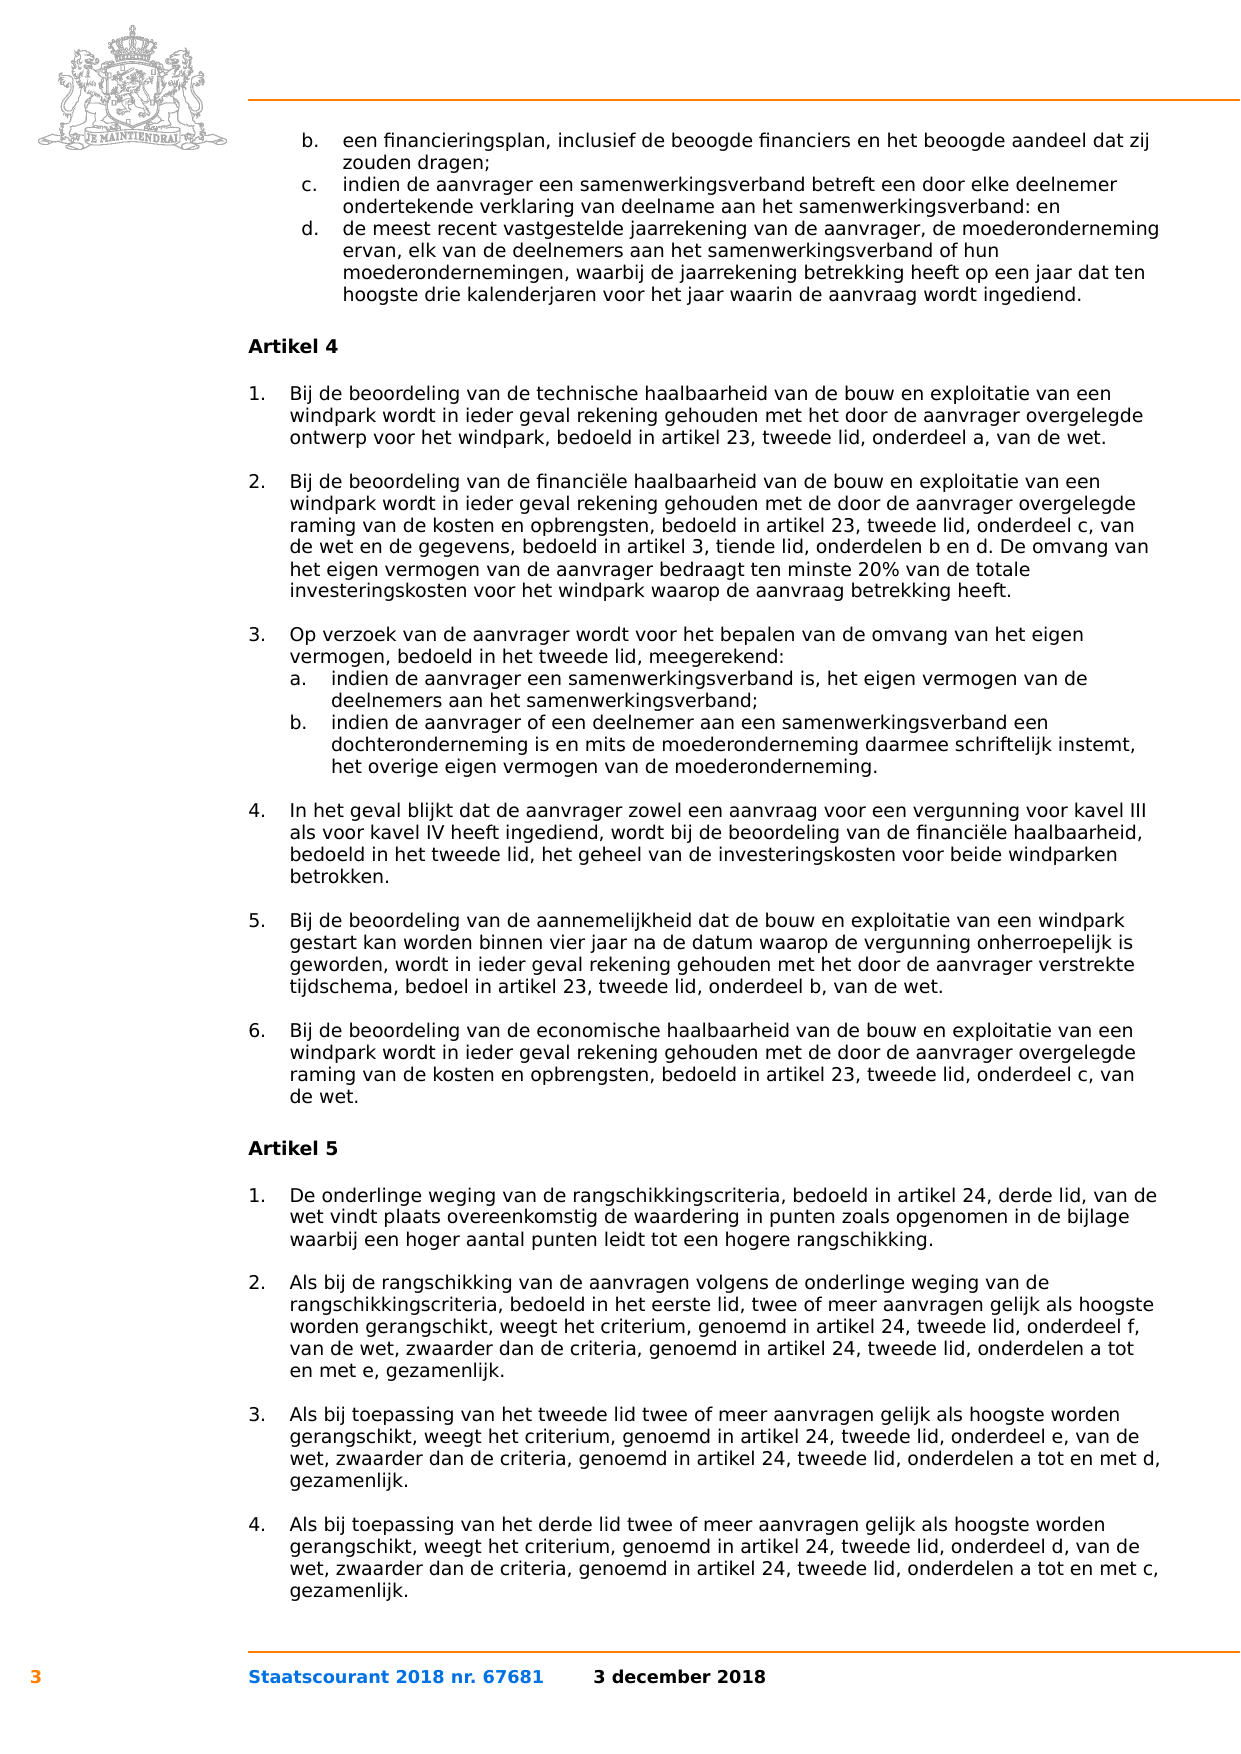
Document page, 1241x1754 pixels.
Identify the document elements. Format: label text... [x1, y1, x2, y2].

text 4. Als bij toepassing van het derde lid twee of meer aanvragen gelijk als hoogste worden gerangschikt, weegt het criterium, genoemd in artikel 24, tweede lid, onderdeel d, van de wet, zwaarder dan de criteria, genoemd in artikel 24, tweede lid, onderdelen a tot en met c, gezamenlijk. [248, 1514, 1163, 1602]
text 2. Bij de beoordeling van de financiële haalbaarheid van de bouw en exploitatie van een windpark wordt in ieder geval rekening gehouden met de door de aanvrager overgelegde raming van de kosten en opbrengsten, bedoeld in artikel 23, tweede lid, onderdeel c, van de wet en de gegevens, bedoeld in artikel 3, tiende lid, onderdelen b en d. De omvang van het eigen vermogen van de aanvrager bedraagt ten minste 20% van de totale investeringskosten voor het windpark waarop de aanvraag betrekking heeft. [248, 471, 1163, 602]
text 6. Bij de beoordeling van de economische haalbaarheid van de bouw en exploitatie van een windpark wordt in ieder geval rekening gehouden met de door de aanvrager overgelegde raming van de kosten en opbrengsten, bedoeld in artikel 23, tweede lid, onderdeel c, van de wet. [248, 1019, 1163, 1107]
subtitle Artikel 4 [248, 336, 1163, 358]
text b. indien de aanvrager of een deelnemer aan een samenwerkingsverband een dochteronderneming is en mits de moederonderneming daarmee schriftelijk instemt, het overige eigen vermogen van de moederonderneming. [289, 712, 1163, 778]
subtitle Artikel 5 [248, 1137, 1163, 1159]
text d. de meest recent vastgestelde jaarrekening van de aanvrager, de moederonderneming ervan, elk van de deelnemers aan het samenwerkingsverband of hun moederondernemingen, waarbij de jaarrekening betrekking heeft op een jaar dat ten hoogste drie kalenderjaren voor het jaar waarin de aanvraag wordt ingediend. [301, 218, 1163, 306]
text c. indien de aanvrager een samenwerkingsverband betreft een door elke deelnemer ondertekende verklaring van deelname aan het samenwerkingsverband: en [301, 174, 1163, 218]
text 3. Op verzoek van de aanvrager wordt voor het bepalen van de omvang van het eigen vermogen, bedoeld in het tweede lid, meegerekend: [248, 624, 1163, 668]
text 3. Als bij toepassing van het tweede lid twee of meer aanvragen gelijk als hoogste worden gerangschikt, weegt het criterium, genoemd in artikel 24, tweede lid, onderdeel e, van de wet, zwaarder dan de criteria, genoemd in artikel 24, tweede lid, onderdelen a tot en met d, gezamenlijk. [248, 1404, 1163, 1492]
text a. indien de aanvrager een samenwerkingsverband is, het eigen vermogen van de deelnemers aan het samenwerkingsverband; [289, 668, 1163, 712]
text 1. Bij de beoordeling van de technische haalbaarheid van de bouw en exploitatie van een windpark wordt in ieder geval rekening gehouden met het door de aanvrager overgelegde ontwerp voor het windpark, bedoeld in artikel 23, tweede lid, onderdeel a, van de wet. [248, 383, 1163, 449]
text 4. In het geval blijkt dat de aanvrager zowel een aanvraag voor een vergunning voor kavel III als voor kavel IV heeft ingediend, wordt bij de beoordeling van de financiële haalbaarheid, bedoeld in het tweede lid, het geheel van de investeringskosten voor beide windparken betrokken. [248, 800, 1163, 888]
text 5. Bij de beoordeling van de aannemelijkheid dat de bouw en exploitatie van een windpark gestart kan worden binnen vier jaar na de datum waarop de vergunning onherroepelijk is geworden, wordt in ieder geval rekening gehouden met het door de aanvrager verstrekte tijdschema, bedoel in artikel 23, tweede lid, onderdeel b, van de wet. [248, 910, 1163, 998]
picture [38, 25, 227, 150]
text 2. Als bij de rangschikking van de aanvragen volgens de onderlinge weging van de rangschikkingscriteria, bedoeld in het eerste lid, twee of meer aanvragen gelijk als hoogste worden gerangschikt, weegt het criterium, genoemd in artikel 24, tweede lid, onderdeel f, van de wet, zwaarder dan de criteria, genoemd in artikel 24, tweede lid, onderdelen a tot en met e, gezamenlijk. [248, 1272, 1163, 1382]
text b. een financieringsplan, inclusief de beoogde financiers en het beoogde aandeel dat zij zouden dragen; [301, 130, 1163, 174]
text 1. De onderlinge weging van de rangschikkingscriteria, bedoeld in artikel 24, derde lid, van de wet vindt plaats overeenkomstig de waardering in punten zoals opgenomen in de bijlage waarbij een hoger aantal punten leidt tot een hogere rangschikking. [248, 1184, 1163, 1250]
